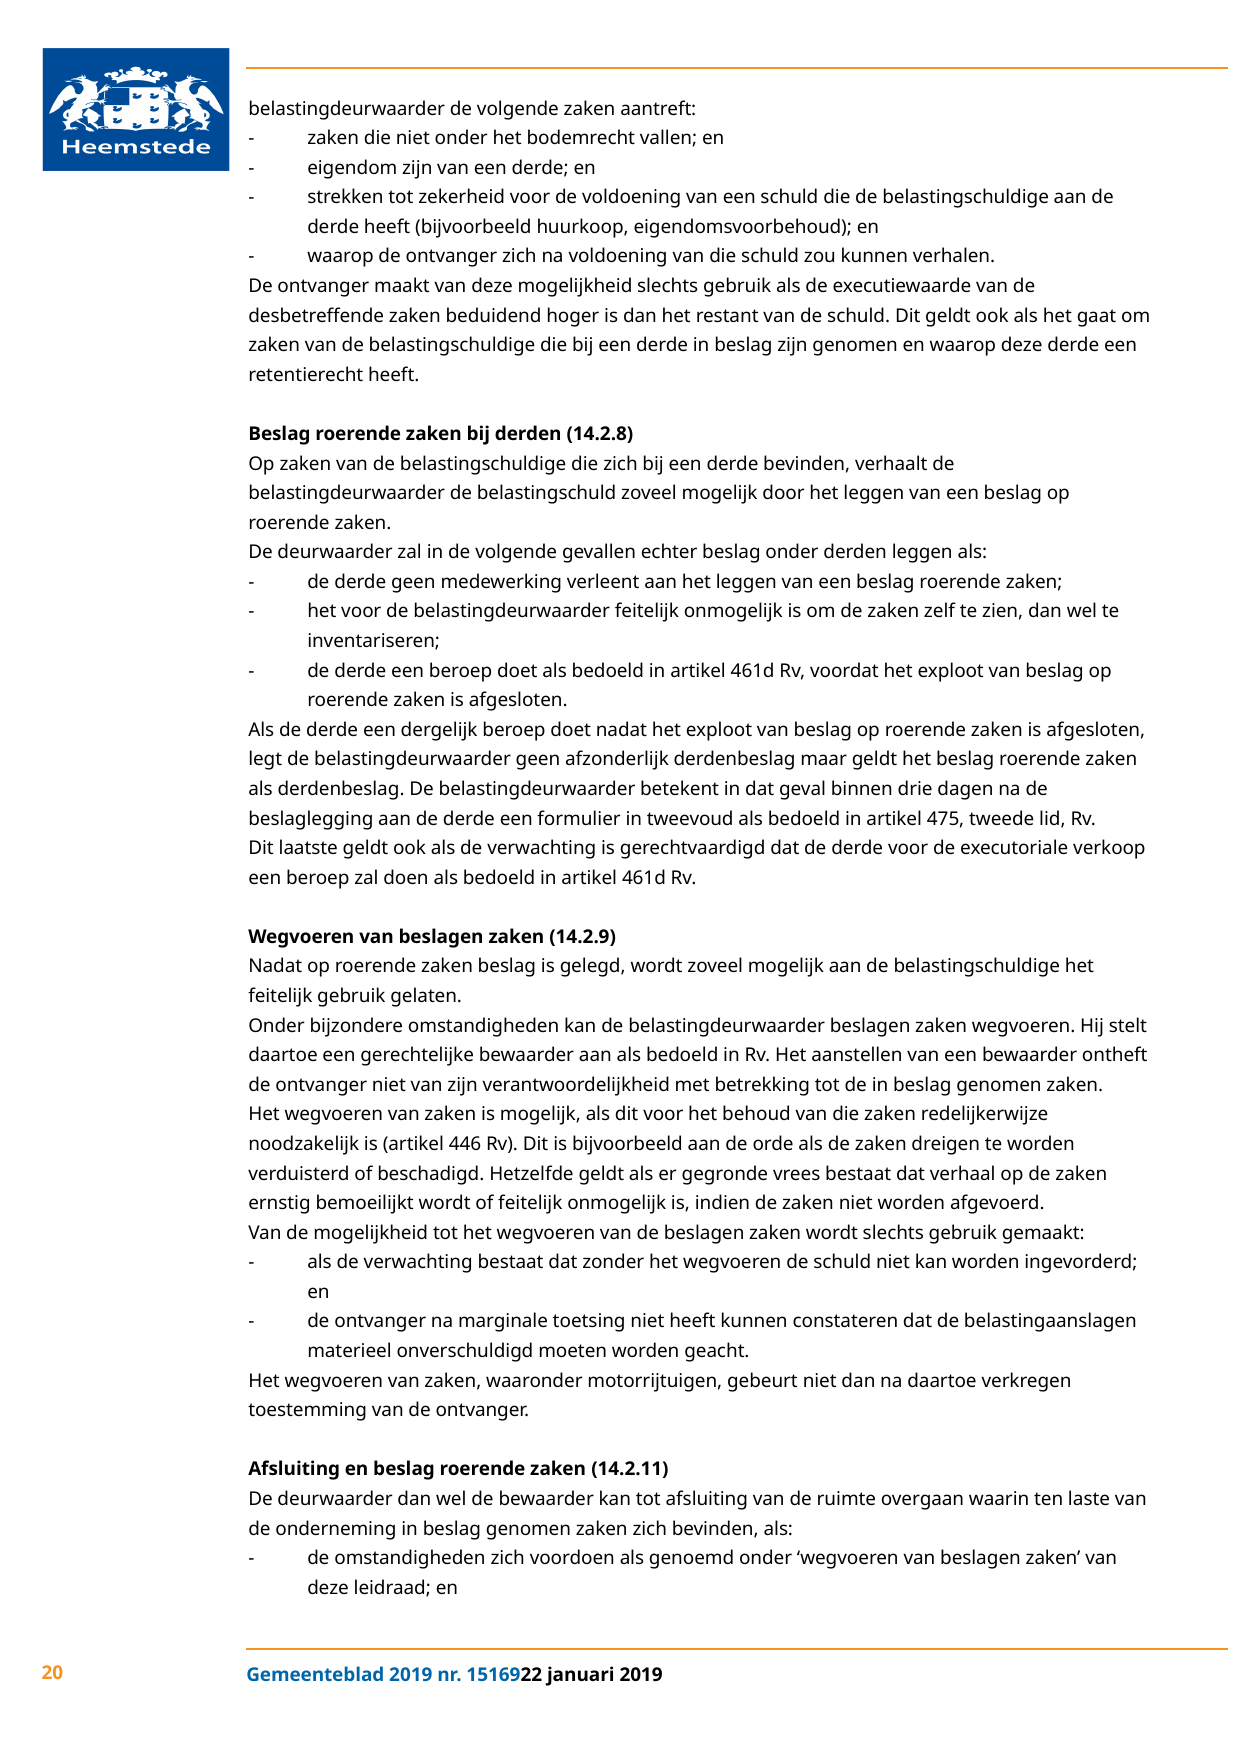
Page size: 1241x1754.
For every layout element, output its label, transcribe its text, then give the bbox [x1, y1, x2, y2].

text De deurwaarder dan wel de bewaarder kan tot afsluiting van de ruimte overgaan waarin ten laste van de onderneming in beslag genomen zaken zich bevinden, als: [248, 1485, 1152, 1541]
text Het wegvoeren van zaken, waaronder motorrijtuigen, gebeurt niet dan na daartoe verkregen toestemming van de ontvanger. [248, 1367, 1152, 1422]
list waarop de ontvanger zich na voldoening van die schuld zou kunnen verhalen. [248, 243, 1152, 268]
list de omstandigheden zich voordoen als genoemd onder ‘wegvoeren van beslagen zaken’ van deze leidraad; en [248, 1544, 1152, 1600]
text belastingdeurwaarder de volgende zaken aantreft: [248, 95, 1152, 121]
list zaken die niet onder het bodemrecht vallen; en [248, 124, 1152, 150]
text Van de mogelijkheid tot het wegvoeren van de beslagen zaken wordt slechts gebruik gemaakt: [248, 1219, 1152, 1245]
list eigendom zijn van een derde; en [248, 154, 1152, 180]
text Wegvoeren van beslagen zaken (14.2.9) [248, 923, 1152, 949]
text Onder bijzondere omstandigheden kan de belastingdeurwaarder beslagen zaken wegvoeren. Hij stelt daartoe een gerechtelijke bewaarder aan als bedoeld in Rv. Het aanstellen van een bewaarder ontheft de ontvanger niet van zijn verantwoordelijkheid met betrekking tot de in beslag genomen zaken. [248, 1012, 1152, 1097]
list de derde geen medewerking verleent aan het leggen van een beslag roerende zaken; [248, 568, 1152, 594]
list het voor de belastingdeurwaarder feitelijk onmogelijk is om de zaken zelf te zien, dan wel te inventariseren; [248, 598, 1152, 653]
text Dit laatste geldt ook als de verwachting is gerechtvaardigd dat de derde voor de executoriale verkoop een beroep zal doen als bedoeld in artikel 461d Rv. [248, 834, 1152, 890]
text De ontvanger maakt van deze mogelijkheid slechts gebruik als de executiewaarde van de desbetreffende zaken beduidend hoger is dan het restant van de schuld. Dit geldt ook als het gaat om zaken van de belastingschuldige die bij een derde in beslag zijn genomen en waarop deze derde een retentierecht heeft. [248, 272, 1152, 387]
list als de verwachting bestaat dat zonder het wegvoeren de schuld niet kan worden ingevorderd; en [248, 1248, 1152, 1304]
text De deurwaarder zal in de volgende gevallen echter beslag onder derden leggen als: [248, 538, 1152, 564]
text Nadat op roerende zaken beslag is gelegd, wordt zoveel mogelijk aan de belastingschuldige het feitelijk gebruik gelaten. [248, 953, 1152, 1008]
text Als de derde een dergelijk beroep doet nadat het exploot van beslag op roerende zaken is afgesloten, legt de belastingdeurwaarder geen afzonderlijk derdenbeslag maar geldt het beslag roerende zaken als derdenbeslag. De belastingdeurwaarder betekent in dat geval binnen drie dagen na de beslaglegging aan de derde een formulier in tweevoud als bedoeld in artikel 475, tweede lid, Rv. [248, 716, 1152, 831]
text Het wegvoeren van zaken is mogelijk, als dit voor het behoud van die zaken redelijkerwijze noodzakelijk is (artikel 446 Rv). Dit is bijvoorbeeld aan de orde als de zaken dreigen te worden verduisterd of beschadigd. Hetzelfde geldt als er gegronde vrees bestaat dat verhaal op de zaken ernstig bemoeilijkt wordt of feitelijk onmogelijk is, indien de zaken niet worden afgevoerd. [248, 1101, 1152, 1215]
text Beslag roerende zaken bij derden (14.2.8) [248, 420, 1152, 446]
text Afsluiting en beslag roerende zaken (14.2.11) [248, 1456, 1152, 1481]
list de derde een beroep doet als bedoeld in artikel 461d Rv, voordat het exploot van beslag op roerende zaken is afgesloten. [248, 657, 1152, 712]
list de ontvanger na marginale toetsing niet heeft kunnen constateren dat de belastingaanslagen materieel onverschuldigd moeten worden geacht. [248, 1308, 1152, 1363]
text Op zaken van de belastingschuldige die zich bij een derde bevinden, verhaalt de belastingdeurwaarder de belastingschuld zoveel mogelijk door het leggen van een beslag op roerende zaken. [248, 450, 1152, 535]
list strekken tot zekerheid voor de voldoening van een schuld die de belastingschuldige aan de derde heeft (bijvoorbeeld huurkoop, eigendomsvoorbehoud); en [248, 183, 1152, 239]
picture [41, 47, 231, 172]
